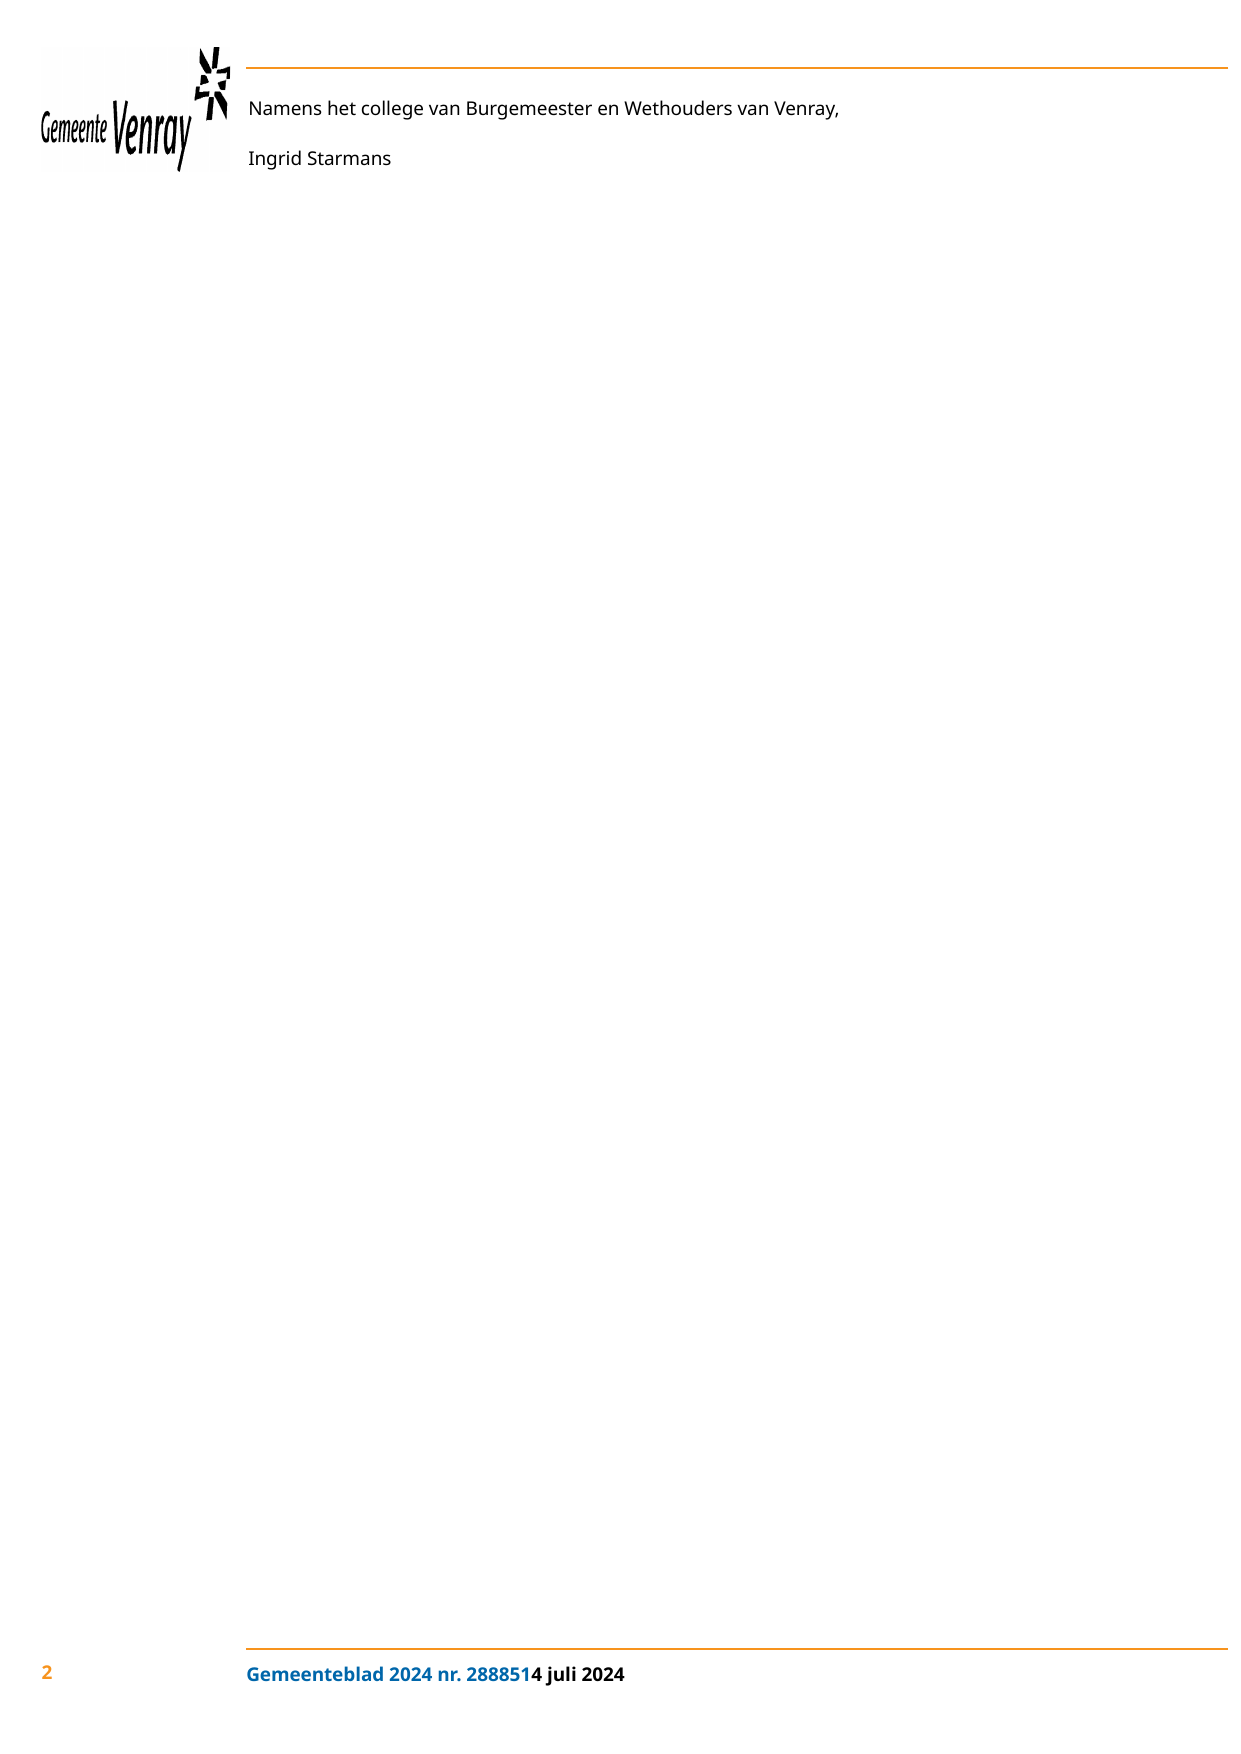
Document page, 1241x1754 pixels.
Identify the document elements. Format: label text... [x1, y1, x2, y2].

text Ingrid Starmans [248, 145, 1152, 171]
text Namens het college van Burgemeester en Wethouders van Venray, [248, 95, 1152, 121]
picture [41, 47, 231, 172]
